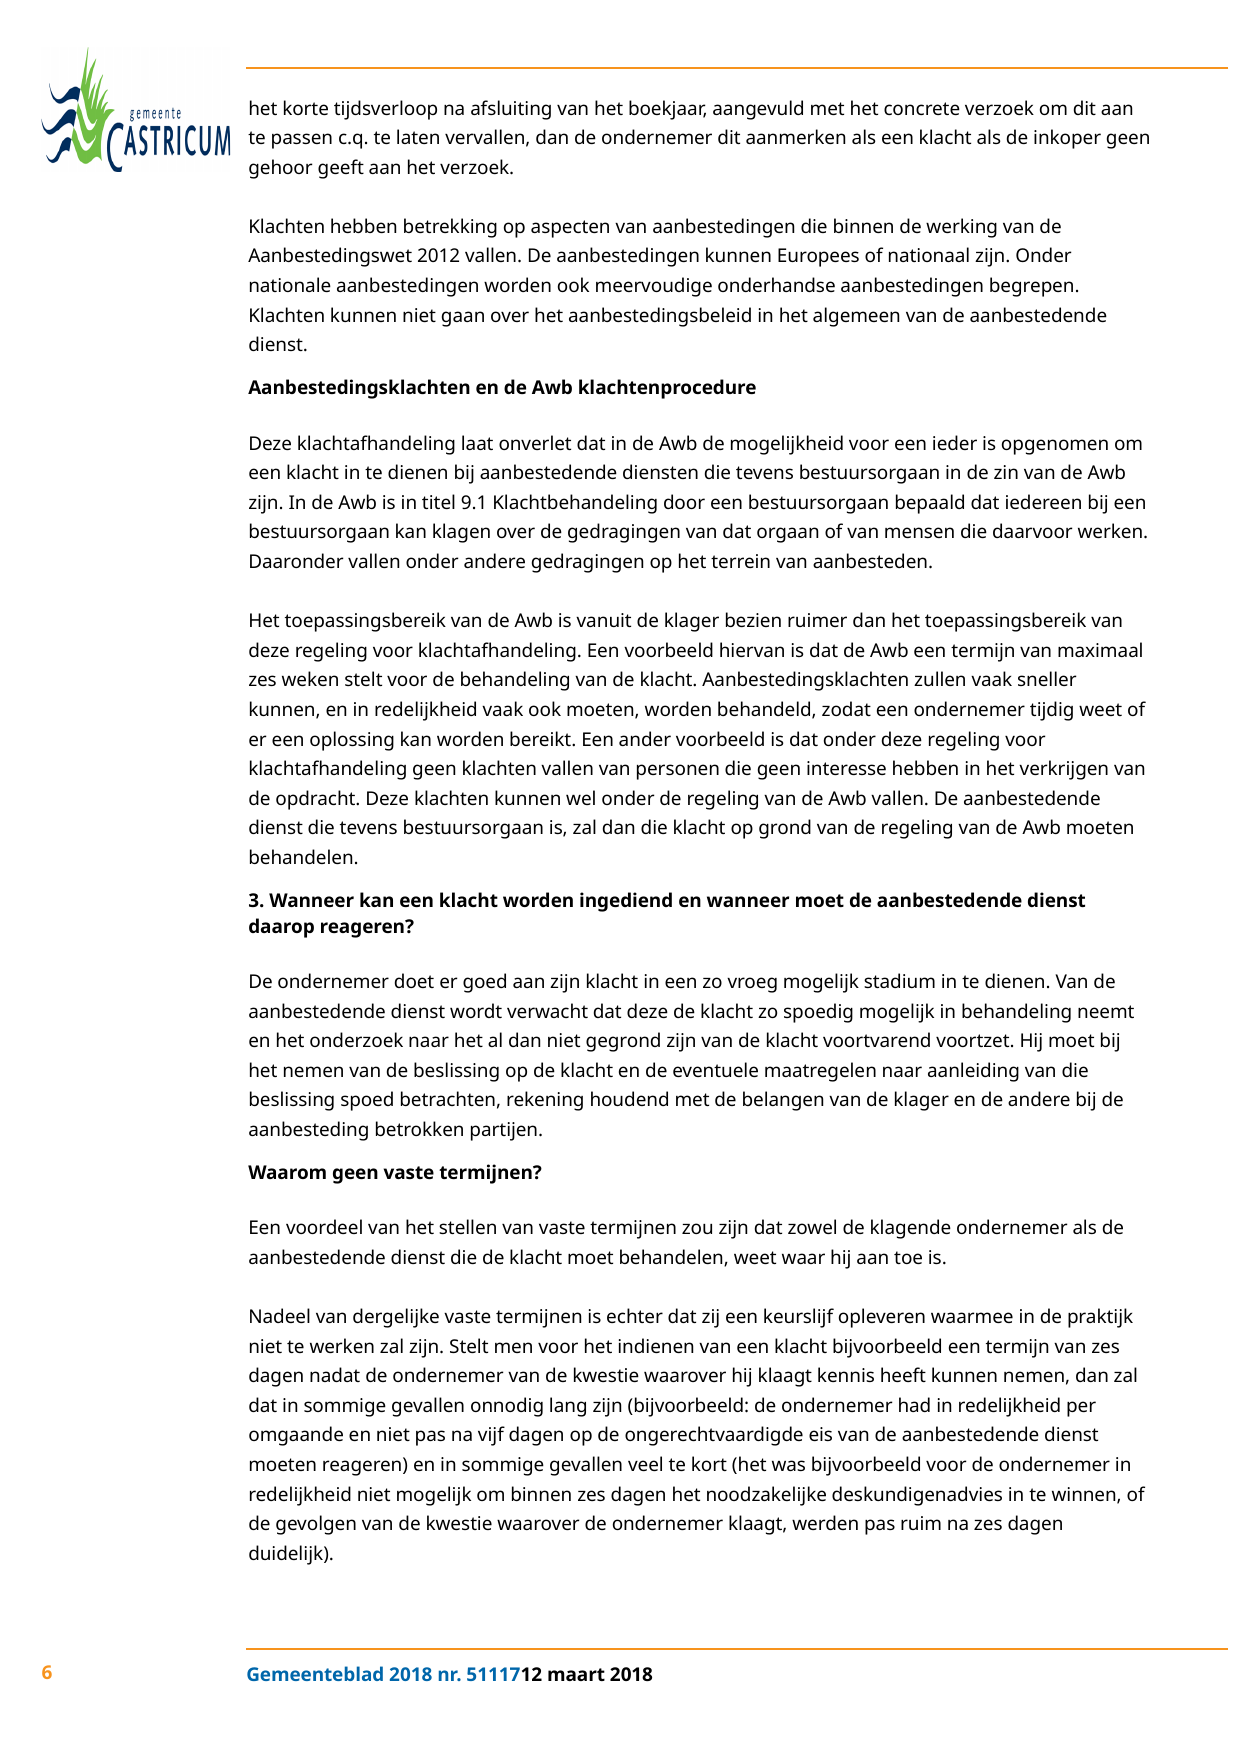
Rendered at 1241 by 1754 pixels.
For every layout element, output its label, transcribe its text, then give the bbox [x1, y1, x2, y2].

text Waarom geen vaste termijnen? [248, 1159, 1152, 1185]
text Een voordeel van het stellen van vaste termijnen zou zijn dat zowel de klagende ondernemer als de aanbestedende dienst die de klacht moet behandelen, weet waar hij aan toe is. [248, 1214, 1152, 1270]
picture [41, 47, 231, 172]
text Nadeel van dergelijke vaste termijnen is echter dat zij een keurslijf opleveren waarmee in de praktijk niet te werken zal zijn. Stelt men voor het indienen van een klacht bijvoorbeeld een termijn van zes dagen nadat de ondernemer van de kwestie waarover hij klaagt kennis heeft kunnen nemen, dan zal dat in sommige gevallen onnodig lang zijn (bijvoorbeeld: de ondernemer had in redelijkheid per omgaande en niet pas na vijf dagen op de ongerechtvaardigde eis van de aanbestedende dienst moeten reageren) en in sommige gevallen veel te kort (het was bijvoorbeeld voor de ondernemer in redelijkheid niet mogelijk om binnen zes dagen het noodzakelijke deskundigenadvies in te winnen, of de gevolgen van de kwestie waarover de ondernemer klaagt, werden pas ruim na zes dagen duidelijk). [248, 1303, 1152, 1566]
text 3. Wanneer kan een klacht worden ingediend en wanneer moet de aanbestedende dienst daarop reageren? [248, 887, 1152, 939]
text Het toepassingsbereik van de Awb is vanuit de klager bezien ruimer dan het toepassingsbereik van deze regeling voor klachtafhandeling. Een voorbeeld hiervan is dat de Awb een termijn van maximaal zes weken stelt voor de behandeling van de klacht. Aanbestedingsklachten zullen vaak sneller kunnen, en in redelijkheid vaak ook moeten, worden behandeld, zodat een ondernemer tijdig weet of er een oplossing kan worden bereikt. Een ander voorbeeld is dat onder deze regeling voor klachtafhandeling geen klachten vallen van personen die geen interesse hebben in het verkrijgen van de opdracht. Deze klachten kunnen wel onder de regeling van de Awb vallen. De aanbestedende dienst die tevens bestuursorgaan is, zal dan die klacht op grond van de regeling van de Awb moeten behandelen. [248, 607, 1152, 870]
text Klachten hebben betrekking op aspecten van aanbestedingen die binnen de werking van de Aanbestedingswet 2012 vallen. De aanbestedingen kunnen Europees of nationaal zijn. Onder nationale aanbestedingen worden ook meervoudige onderhandse aanbestedingen begrepen. Klachten kunnen niet gaan over het aanbestedingsbeleid in het algemeen van de aanbestedende dienst. [248, 213, 1152, 357]
text De ondernemer doet er goed aan zijn klacht in een zo vroeg mogelijk stadium in te dienen. Van de aanbestedende dienst wordt verwacht dat deze de klacht zo spoedig mogelijk in behandeling neemt en het onderzoek naar het al dan niet gegrond zijn van de klacht voortvarend voortzet. Hij moet bij het nemen van de beslissing op de klacht en de eventuele maatregelen naar aanleiding van die beslissing spoed betrachten, rekening houdend met de belangen van de klager en de andere bij de aanbesteding betrokken partijen. [248, 968, 1152, 1142]
text het korte tijdsverloop na afsluiting van het boekjaar, aangevuld met het concrete verzoek om dit aan te passen c.q. te laten vervallen, dan de ondernemer dit aanmerken als een klacht als de inkoper geen gehoor geeft aan het verzoek. [248, 95, 1152, 180]
text Aanbestedingsklachten en de Awb klachtenprocedure [248, 374, 1152, 400]
text Deze klachtafhandeling laat onverlet dat in de Awb de mogelijkheid voor een ieder is opgenomen om een klacht in te dienen bij aanbestedende diensten die tevens bestuursorgaan in de zin van de Awb zijn. In de Awb is in titel 9.1 Klachtbehandeling door een bestuursorgaan bepaald dat iedereen bij een bestuursorgaan kan klagen over de gedragingen van dat orgaan of van mensen die daarvoor werken. Daaronder vallen onder andere gedragingen op het terrein van aanbesteden. [248, 430, 1152, 574]
